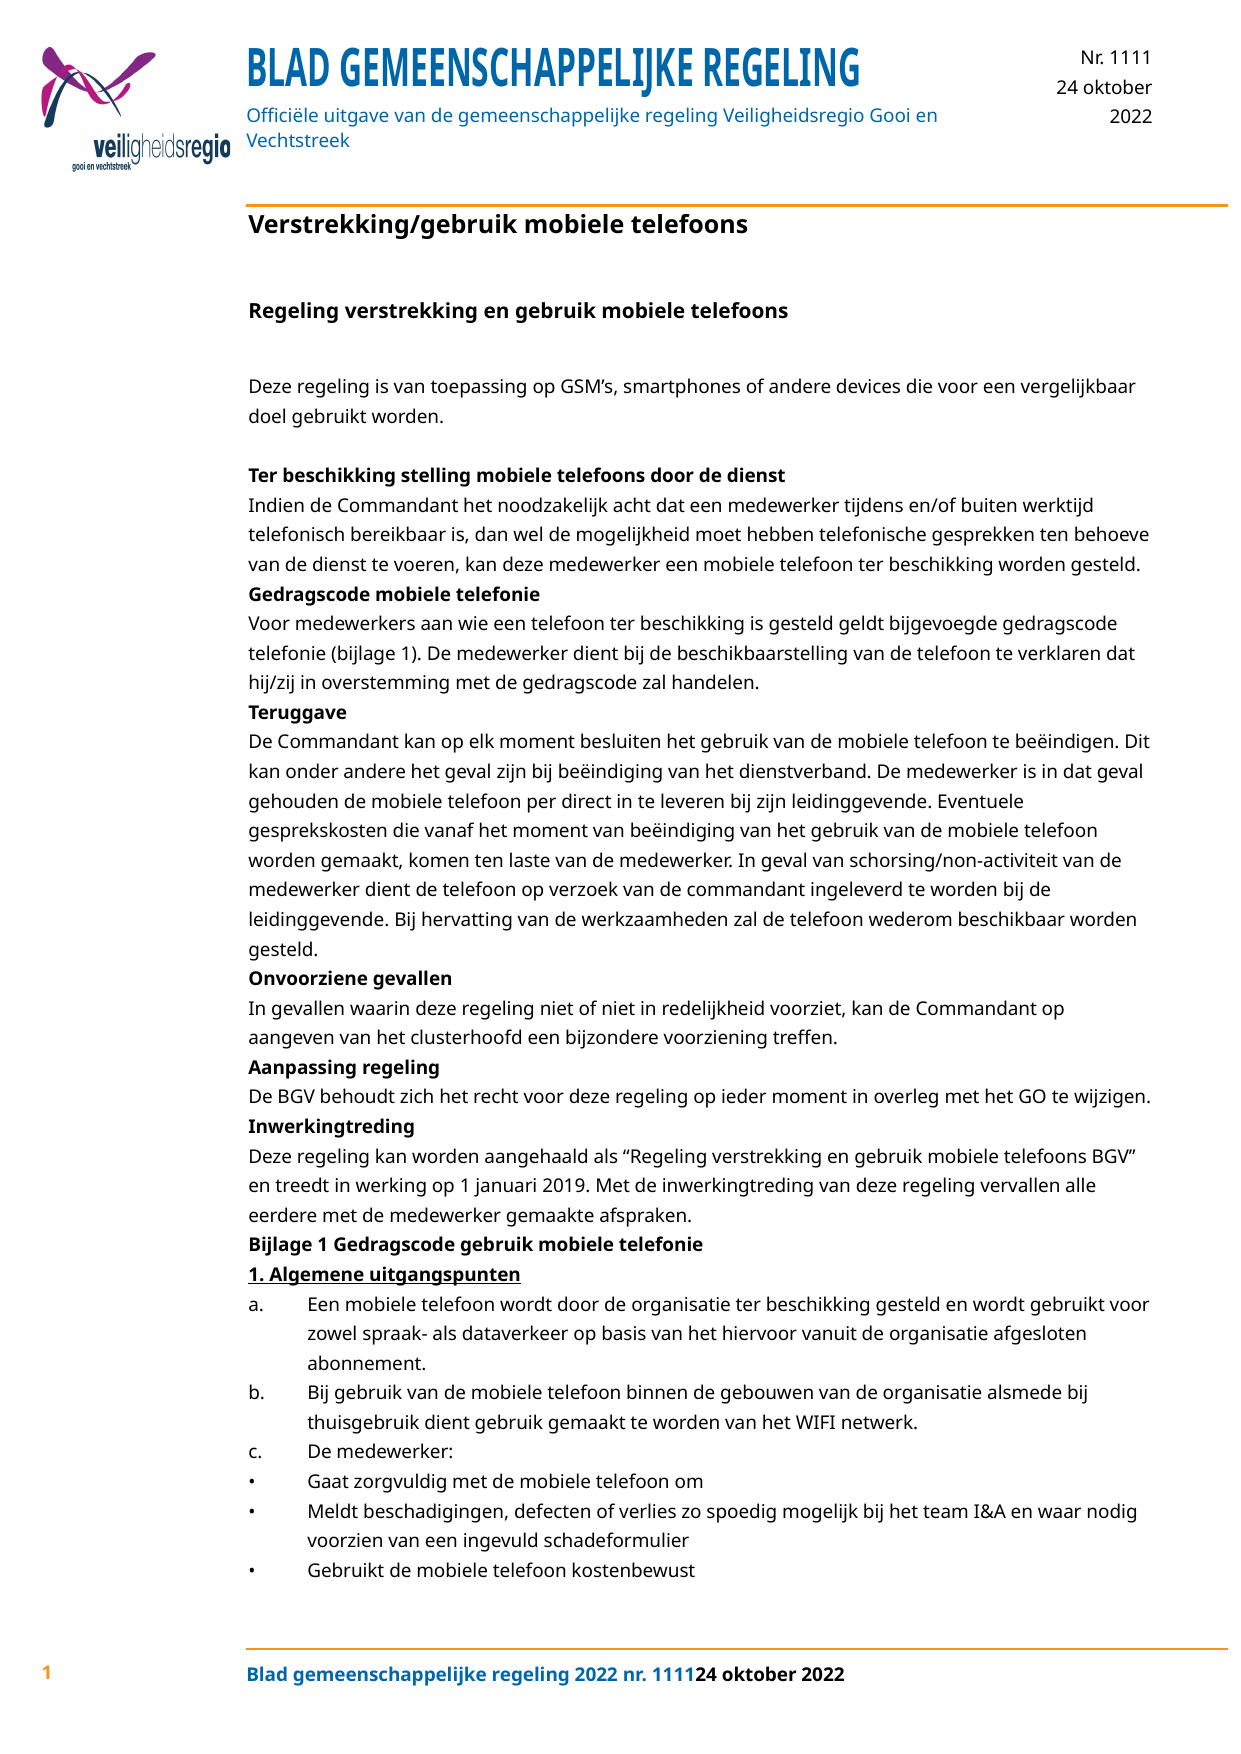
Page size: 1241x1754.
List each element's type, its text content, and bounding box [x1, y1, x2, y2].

text Onvoorziene gevallen [248, 965, 1152, 991]
text Verstrekking/gebruik mobiele telefoons [248, 207, 1152, 241]
text In gevallen waarin deze regeling niet of niet in redelijkheid voorziet, kan de Commandant op aangeven van het clusterhoofd een bijzondere voorziening treffen. [248, 995, 1152, 1050]
list Een mobiele telefoon wordt door de organisatie ter beschikking gesteld en wordt gebruikt voor zowel spraak- als dataverkeer op basis van het hiervoor vanuit de organisatie afgesloten abonnement. [248, 1291, 1152, 1376]
text Ter beschikking stelling mobiele telefoons door de dienst [248, 462, 1152, 488]
text Voor medewerkers aan wie een telefoon ter beschikking is gesteld geldt bijgevoegde gedragscode telefonie (bijlage 1). De medewerker dient bij de beschikbaarstelling van de telefoon te verklaren dat hij/zij in overstemming met de gedragscode zal handelen. [248, 610, 1152, 695]
text Deze regeling kan worden aangehaald als “Regeling verstrekking en gebruik mobiele telefoons BGV” en treedt in werking op 1 januari 2019. Met de inwerkingtreding van deze regeling vervallen alle eerdere met de medewerker gemaakte afspraken. [248, 1143, 1152, 1228]
text Teruggave [248, 699, 1152, 725]
text Inwerkingtreding [248, 1113, 1152, 1139]
text De Commandant kan op elk moment besluiten het gebruik van de mobiele telefoon te beëindigen. Dit kan onder andere het geval zijn bij beëindiging van het dienstverband. De medewerker is in dat geval gehouden de mobiele telefoon per direct in te leveren bij zijn leidinggevende. Eventuele gesprekskosten die vanaf het moment van beëindiging van het gebruik van de mobiele telefoon worden gemaakt, komen ten laste van de medewerker. In geval van schorsing/non-activiteit van de medewerker dient de telefoon op verzoek van de commandant ingeleverd te worden bij de leidinggevende. Bij hervatting van de werkzaamheden zal de telefoon wederom beschikbaar worden gesteld. [248, 729, 1152, 962]
list Meldt beschadigingen, defecten of verlies zo spoedig mogelijk bij het team I&A en waar nodig voorzien van een ingevuld schadeformulier [248, 1498, 1152, 1553]
picture [41, 47, 231, 172]
text Aanpassing regeling [248, 1054, 1152, 1080]
text Bijlage 1 Gedragscode gebruik mobiele telefonie [248, 1232, 1152, 1257]
list Bij gebruik van de mobiele telefoon binnen de gebouwen van de organisatie alsmede bij thuisgebruik dient gebruik gemaakt te worden van het WIFI netwerk. [248, 1379, 1152, 1435]
text Indien de Commandant het noodzakelijk acht dat een medewerker tijdens en/of buiten werktijd telefonisch bereikbaar is, dan wel de mogelijkheid moet hebben telefonische gesprekken ten behoeve van de dienst te voeren, kan deze medewerker een mobiele telefoon ter beschikking worden gesteld. [248, 492, 1152, 577]
text Regeling verstrekking en gebruik mobiele telefoons [248, 296, 1152, 324]
text Gedragscode mobiele telefonie [248, 581, 1152, 607]
list De medewerker: [248, 1439, 1152, 1464]
text De BGV behoudt zich het recht voor deze regeling op ieder moment in overleg met het GO te wijzigen. [248, 1084, 1152, 1109]
text 1. Algemene uitgangspunten [248, 1261, 1152, 1287]
list Gaat zorgvuldig met de mobiele telefoon om [248, 1468, 1152, 1494]
text Deze regeling is van toepassing op GSM’s, smartphones of andere devices die voor een vergelijkbaar doel gebruikt worden. [248, 374, 1152, 429]
list Gebruikt de mobiele telefoon kostenbewust [248, 1557, 1152, 1583]
